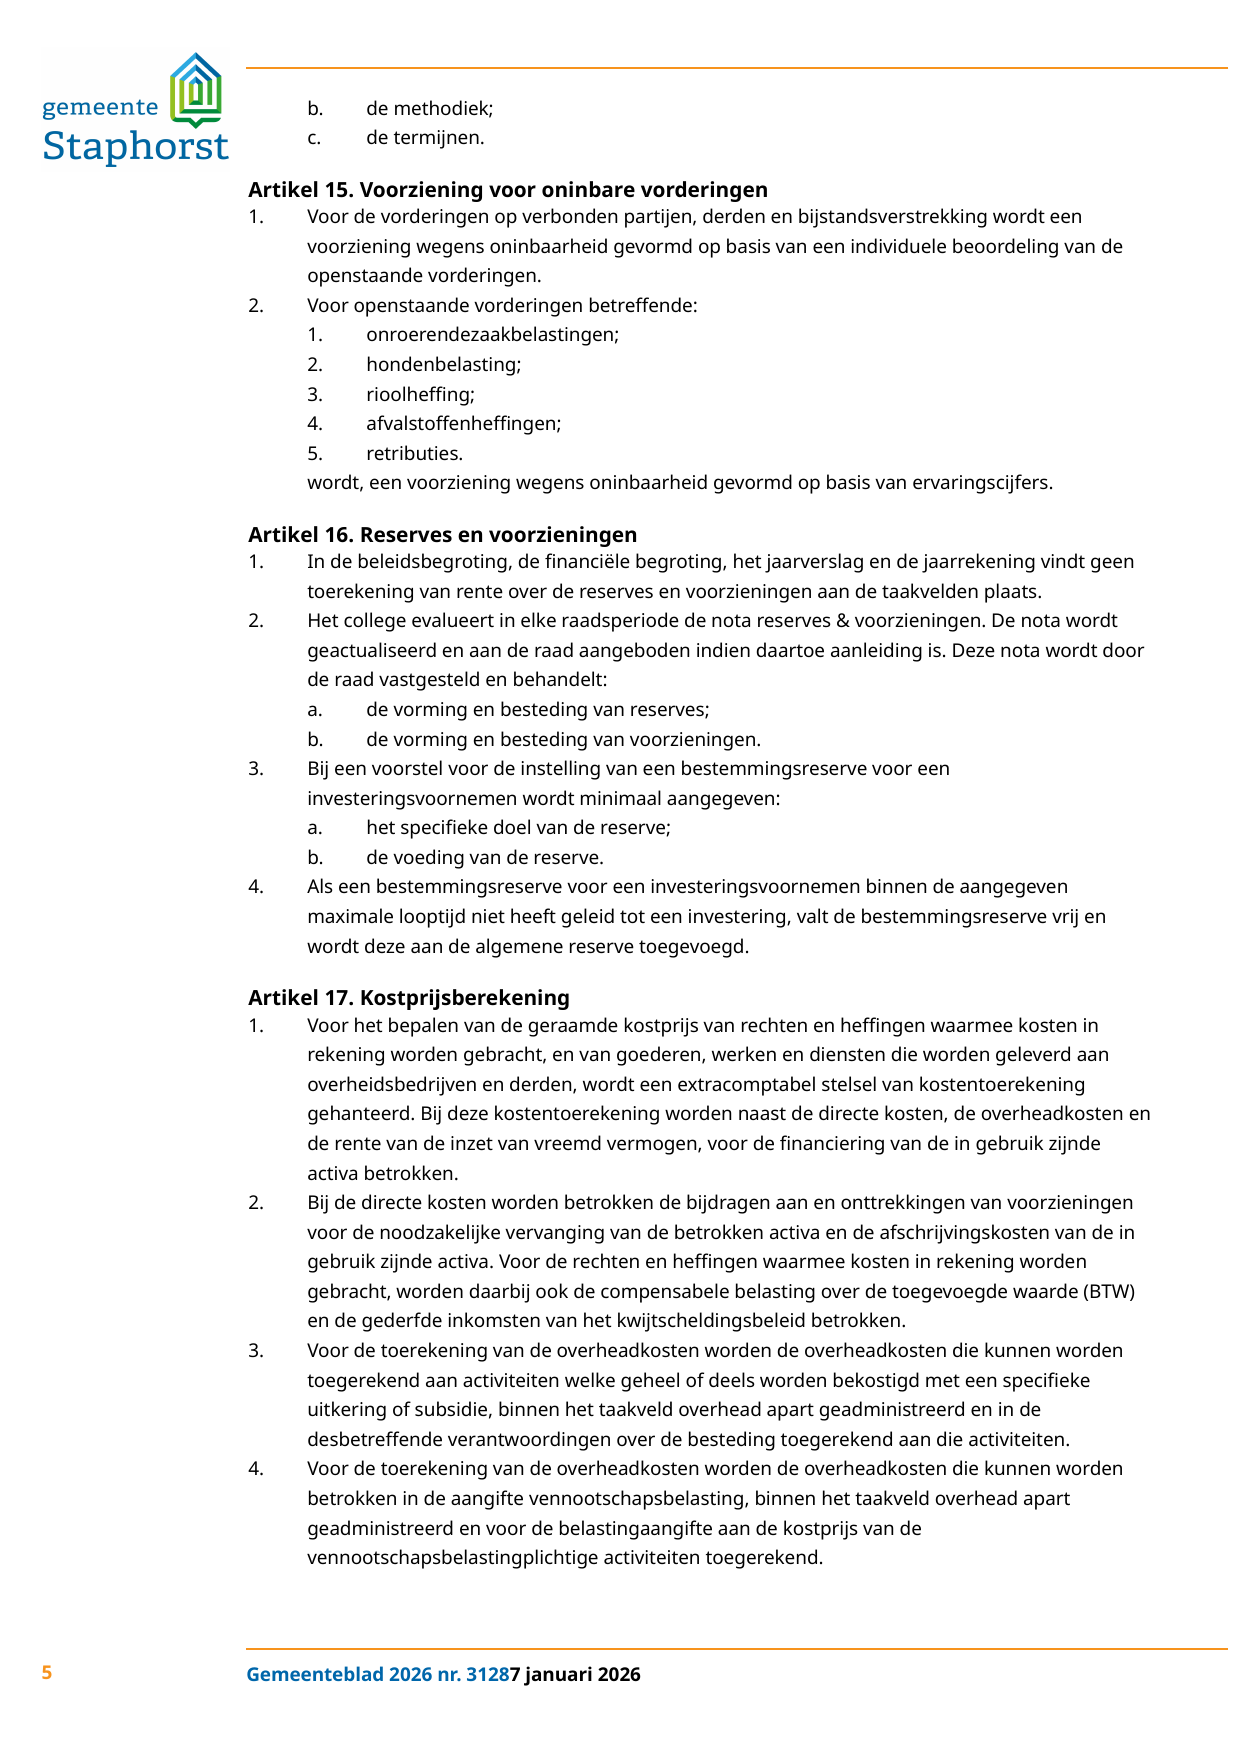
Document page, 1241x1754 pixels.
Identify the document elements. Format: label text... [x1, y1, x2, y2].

list onroerendezaakbelastingen; [307, 322, 1152, 347]
list Als een bestemmingsreserve voor een investeringsvoornemen binnen de aangegeven maximale looptijd niet heeft geleid tot een investering, valt de bestemmingsreserve vrij en wordt deze aan de algemene reserve toegevoegd. [248, 874, 1152, 959]
text Artikel 17. Kostprijsberekening [248, 983, 1152, 1012]
list de methodiek; [307, 95, 1152, 121]
list hondenbelasting; [307, 351, 1152, 377]
list Het college evalueert in elke raadsperiode de nota reserves & voorzieningen. De nota wordt geactualiseerd en aan de raad aangeboden indien daartoe aanleiding is. Deze nota wordt door de raad vastgesteld en behandelt: [248, 607, 1152, 692]
list Bij de directe kosten worden betrokken de bijdragen aan en onttrekkingen van voorzieningen voor de noodzakelijke vervanging van de betrokken activa en de afschrijvingskosten van de in gebruik zijnde activa. Voor de rechten en heffingen waarmee kosten in rekening worden gebracht, worden daarbij ook de compensabele belasting over de toegevoegde waarde (BTW) en de gederfde inkomsten van het kwijtscheldingsbeleid betrokken. [248, 1189, 1152, 1333]
list Voor de toerekening van de overheadkosten worden de overheadkosten die kunnen worden betrokken in de aangifte vennootschapsbelasting, binnen het taakveld overhead apart geadministreerd en voor de belastingaangifte aan de kostprijs van de vennootschapsbelastingplichtige activiteiten toegerekend. [248, 1456, 1152, 1570]
text Artikel 16. Reserves en voorzieningen [248, 520, 1152, 548]
picture [41, 47, 231, 172]
list Bij een voorstel voor de instelling van een bestemmingsreserve voor een investeringsvoornemen wordt minimaal aangegeven: [248, 755, 1152, 811]
list wordt, een voorziening wegens oninbaarheid gevormd op basis van ervaringscijfers. [248, 469, 1152, 495]
list In de beleidsbegroting, de financiële begroting, het jaarverslag en de jaarrekening vindt geen toerekening van rente over de reserves en voorzieningen aan de taakvelden plaats. [248, 548, 1152, 604]
list Voor openstaande vorderingen betreffende: [248, 292, 1152, 318]
list Voor het bepalen van de geraamde kostprijs van rechten en heffingen waarmee kosten in rekening worden gebracht, en van goederen, werken en diensten die worden geleverd aan overheidsbedrijven en derden, wordt een extracomptabel stelsel van kostentoerekening gehanteerd. Bij deze kostentoerekening worden naast de directe kosten, de overheadkosten en de rente van de inzet van vreemd vermogen, voor de financiering van de in gebruik zijnde activa betrokken. [248, 1012, 1152, 1185]
list de vorming en besteding van reserves; [307, 696, 1152, 722]
list de termijnen. [307, 124, 1152, 150]
list rioolheffing; [307, 381, 1152, 406]
list de voeding van de reserve. [307, 844, 1152, 870]
list Voor de vorderingen op verbonden partijen, derden en bijstandsverstrekking wordt een voorziening wegens oninbaarheid gevormd op basis van een individuele beoordeling van de openstaande vorderingen. [248, 203, 1152, 288]
text Artikel 15. Voorziening voor oninbare vorderingen [248, 175, 1152, 203]
list het specifieke doel van de reserve; [307, 814, 1152, 840]
list afvalstoffenheffingen; [307, 410, 1152, 436]
list de vorming en besteding van voorzieningen. [307, 726, 1152, 752]
list retributies. [307, 440, 1152, 466]
list Voor de toerekening van de overheadkosten worden de overheadkosten die kunnen worden toegerekend aan activiteiten welke geheel of deels worden bekostigd met een specifieke uitkering of subsidie, binnen het taakveld overhead apart geadministreerd en in de desbetreffende verantwoordingen over de besteding toegerekend aan die activiteiten. [248, 1337, 1152, 1452]
